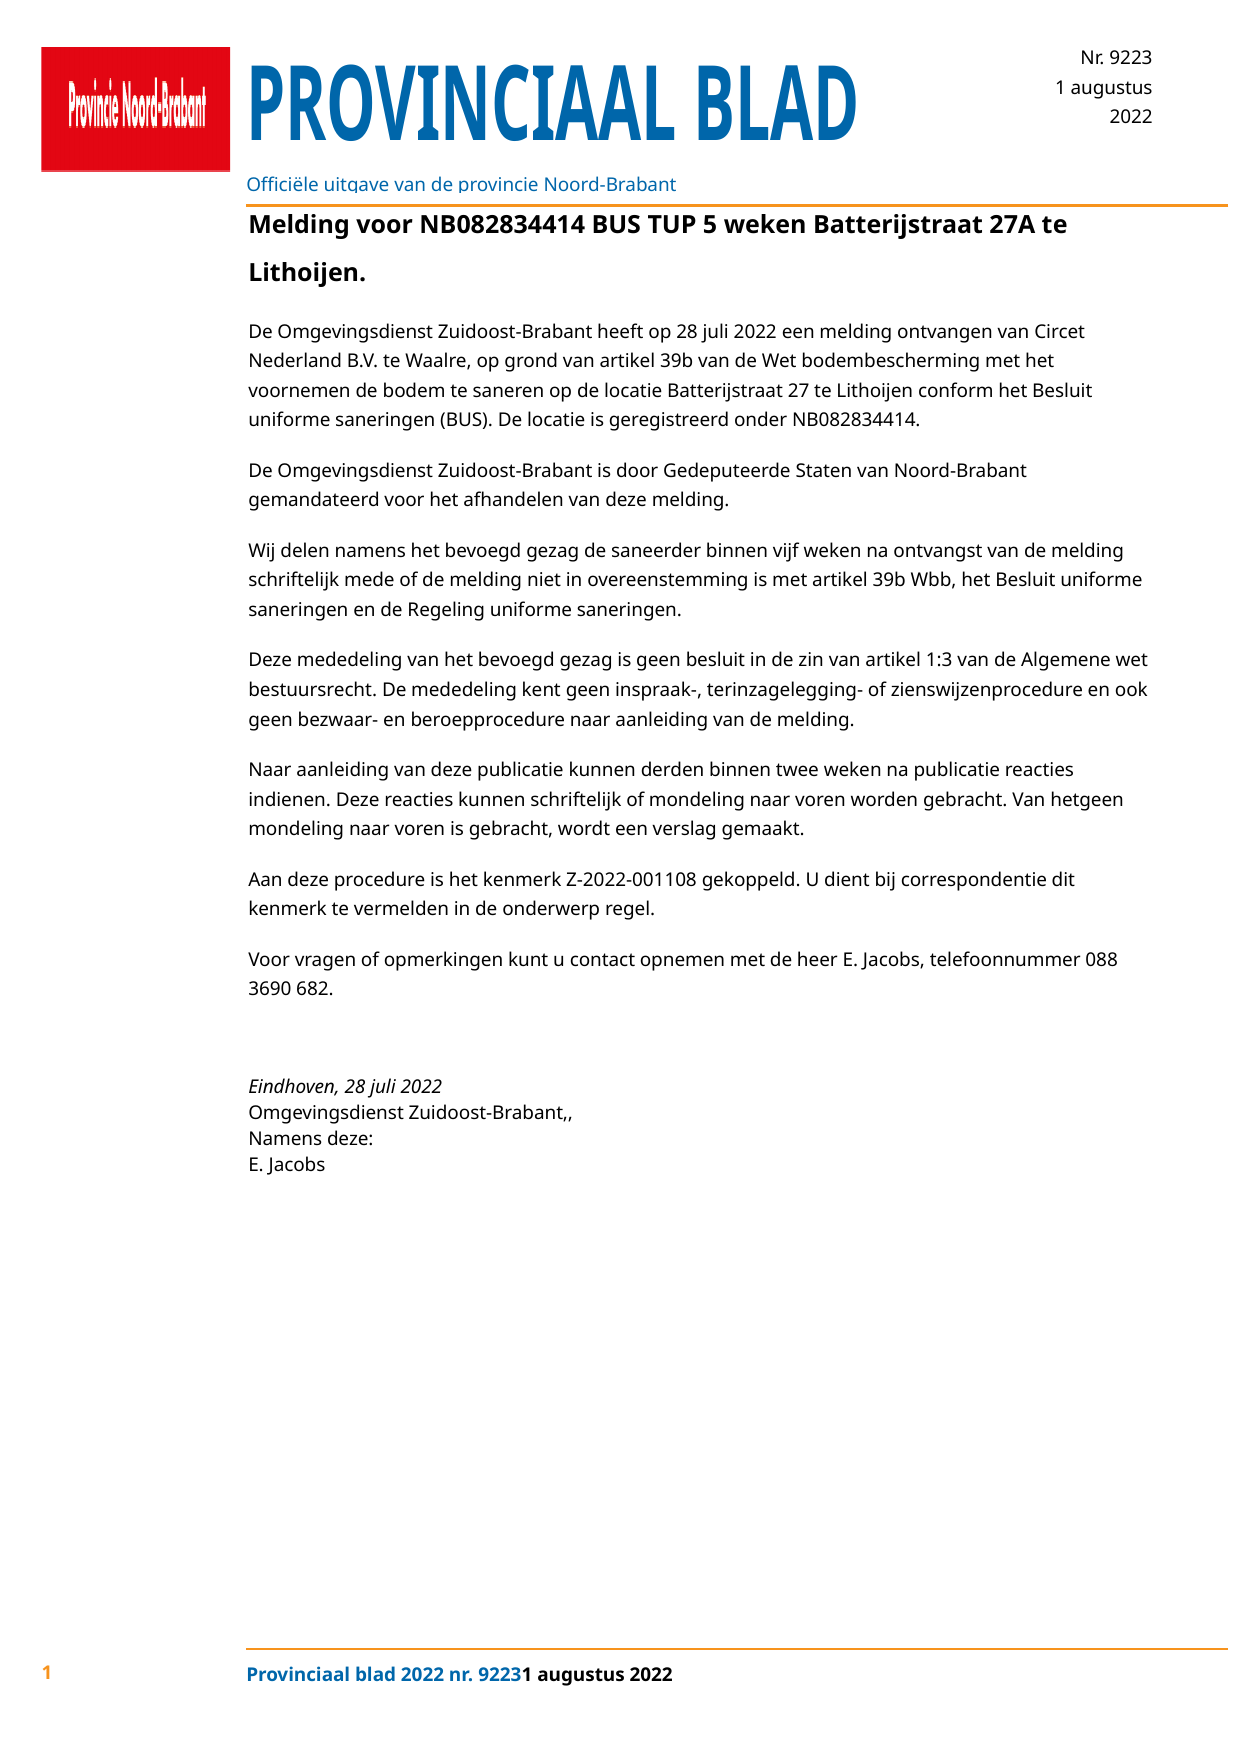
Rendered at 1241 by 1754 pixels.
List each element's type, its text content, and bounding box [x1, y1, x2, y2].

text Wij delen namens het bevoegd gezag de saneerder binnen vijf weken na ontvangst van de melding schriftelijk mede of de melding niet in overeenstemming is met artikel 39b Wbb, het Besluit uniforme saneringen en de Regeling uniforme saneringen. [248, 537, 1152, 622]
text Deze mededeling van het bevoegd gezag is geen besluit in de zin van artikel 1:3 van de Algemene wet bestuursrecht. De mededeling kent geen inspraak-, terinzagelegging- of zienswijzenprocedure en ook geen bezwaar- en beroepprocedure naar aanleiding van de melding. [248, 647, 1152, 732]
text Aan deze procedure is het kenmerk Z-2022-001108 gekoppeld. U dient bij correspondentie dit kenmerk te vermelden in de onderwerp regel. [248, 866, 1152, 921]
picture [41, 47, 231, 172]
text Eindhoven, 28 juli 2022 [248, 1074, 1152, 1099]
text De Omgevingsdienst Zuidoost-Brabant is door Gedeputeerde Staten van Noord-Brabant gemandateerd voor het afhandelen van deze melding. [248, 457, 1152, 512]
text E. Jacobs [248, 1151, 1152, 1177]
text Melding voor NB082834414 BUS TUP 5 weken Batterijstraat 27A te Lithoijen. [248, 207, 1152, 288]
text Omgevingsdienst Zuidoost-Brabant,, [248, 1099, 1152, 1125]
text Namens deze: [248, 1125, 1152, 1151]
text De Omgevingsdienst Zuidoost-Brabant heeft op 28 juli 2022 een melding ontvangen van Circet Nederland B.V. te Waalre, op grond van artikel 39b van de Wet bodembescherming met het voornemen de bodem te saneren op de locatie Batterijstraat 27 te Lithoijen conform het Besluit uniforme saneringen (BUS). De locatie is geregistreerd onder NB082834414. [248, 318, 1152, 432]
text Naar aanleiding van deze publicatie kunnen derden binnen twee weken na publicatie reacties indienen. Deze reacties kunnen schriftelijk of mondeling naar voren worden gebracht. Van hetgeen mondeling naar voren is gebracht, wordt een verslag gemaakt. [248, 756, 1152, 841]
text Voor vragen of opmerkingen kunt u contact opnemen met de heer E. Jacobs, telefoonnummer 088 3690 682. [248, 946, 1152, 1001]
